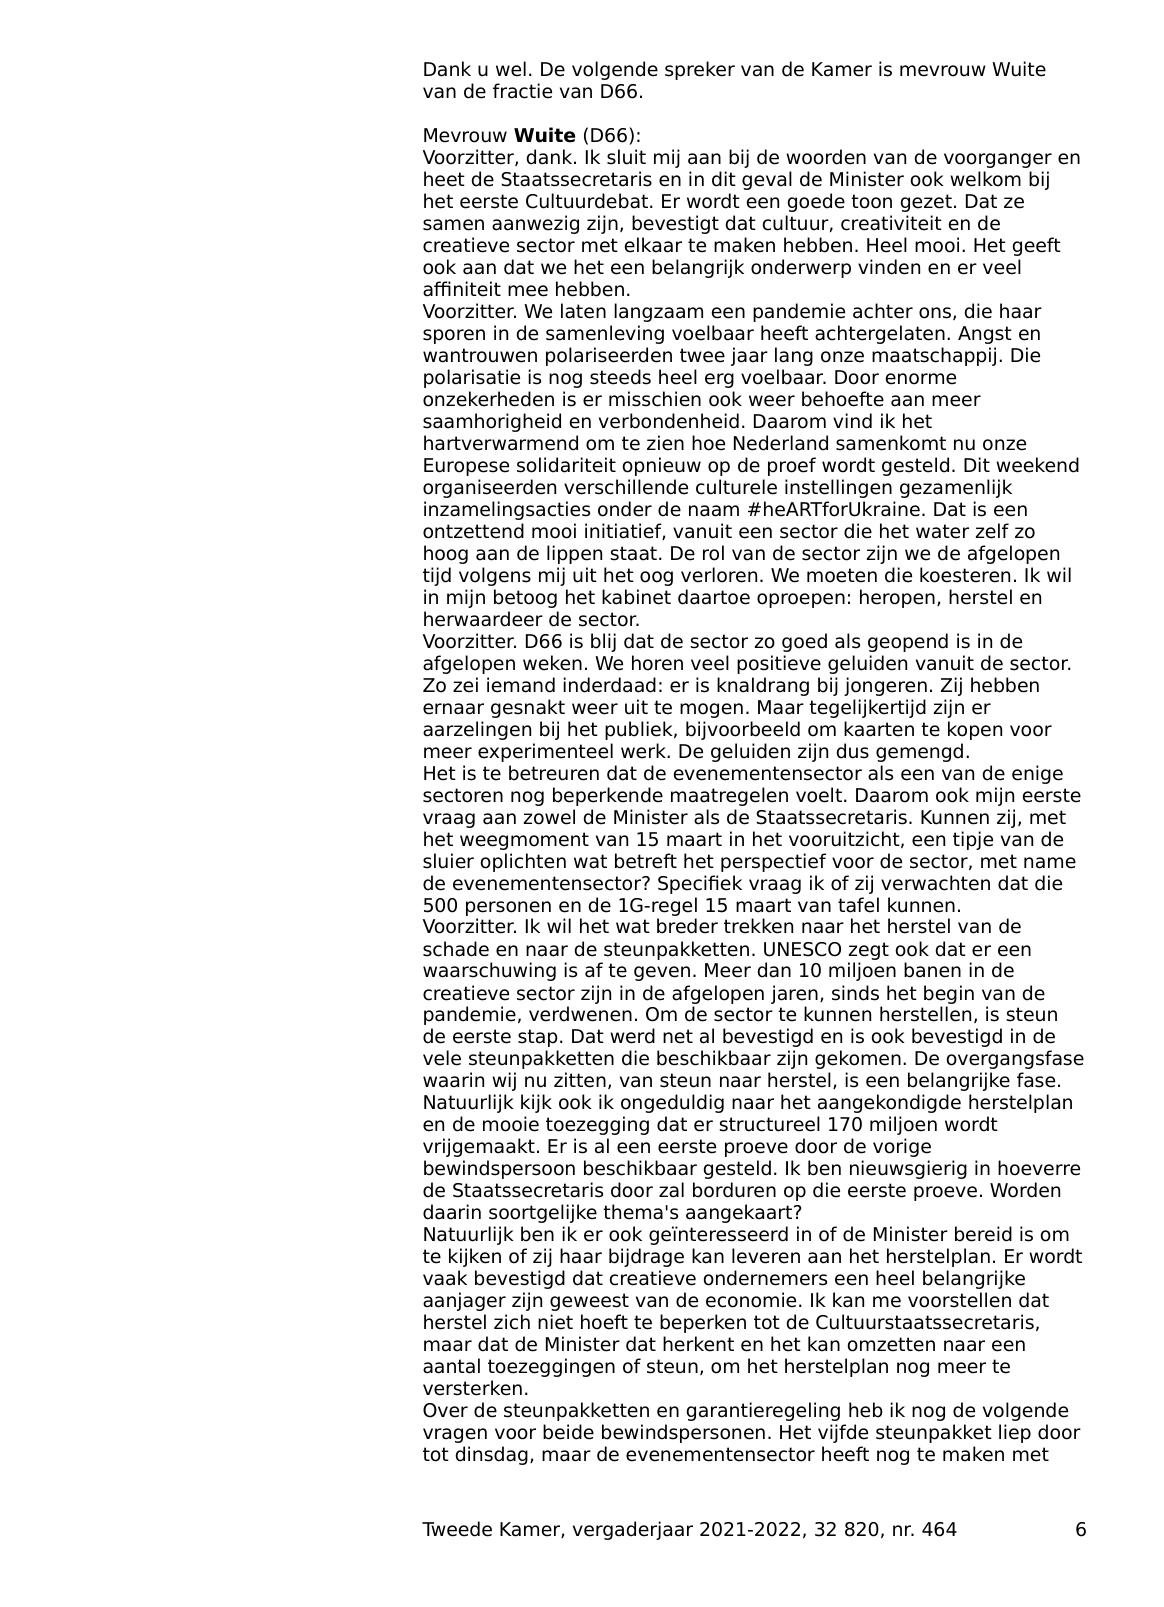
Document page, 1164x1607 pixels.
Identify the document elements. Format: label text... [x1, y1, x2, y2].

text Natuurlijk ben ik er ook geïnteresseerd in of de Minister bereid is om te kijken of zij haar bijdrage kan leveren aan het herstelplan. Er wordt vaak bevestigd dat creatieve ondernemers een heel belangrijke aanjager zijn geweest van de economie. Ik kan me voorstellen dat herstel zich niet hoeft te beperken tot de Cultuurstaatssecretaris, maar dat de Minister dat herkent en het kan omzetten naar een aantal toezeggingen of steun, om het herstelplan nog meer te versterken. [422, 1224, 1087, 1400]
text Dank u wel. De volgende spreker van de Kamer is mevrouw Wuite van de fractie van D66. [422, 59, 1087, 103]
text Voorzitter. D66 is blij dat de sector zo goed als geopend is in de afgelopen weken. We horen veel positieve geluiden vanuit de sector. Zo zei iemand inderdaad: er is knaldrang bij jongeren. Zij hebben ernaar gesnakt weer uit te mogen. Maar tegelijkertijd zijn er aarzelingen bij het publiek, bijvoorbeeld om kaarten te kopen voor meer experimenteel werk. De geluiden zijn dus gemengd. [422, 631, 1087, 763]
text Het is te betreuren dat de evenementensector als een van de enige sectoren nog beperkende maatregelen voelt. Daarom ook mijn eerste vraag aan zowel de Minister als de Staatssecretaris. Kunnen zij, met het weegmoment van 15 maart in het vooruitzicht, een tipje van de sluier oplichten wat betreft het perspectief voor de sector, met name de evenementensector? Specifiek vraag ik of zij verwachten dat die 500 personen en de 1G-regel 15 maart van tafel kunnen. [422, 763, 1087, 916]
text Voorzitter. We laten langzaam een pandemie achter ons, die haar sporen in de samenleving voelbaar heeft achtergelaten. Angst en wantrouwen polariseerden twee jaar lang onze maatschappij. Die polarisatie is nog steeds heel erg voelbaar. Door enorme onzekerheden is er misschien ook weer behoefte aan meer saamhorigheid en verbondenheid. Daarom vind ik het hartverwarmend om te zien hoe Nederland samenkomt nu onze Europese solidariteit opnieuw op de proef wordt gesteld. Dit weekend organiseerden verschillende culturele instellingen gezamenlijk inzamelingsacties onder de naam #heARTforUkraine. Dat is een ontzettend mooi initiatief, vanuit een sector die het water zelf zo hoog aan de lippen staat. De rol van de sector zijn we de afgelopen tijd volgens mij uit het oog verloren. We moeten die koesteren. Ik wil in mijn betoog het kabinet daartoe oproepen: heropen, herstel en herwaardeer de sector. [422, 301, 1087, 631]
text Voorzitter, dank. Ik sluit mij aan bij de woorden van de voorganger en heet de Staatssecretaris en in dit geval de Minister ook welkom bij het eerste Cultuurdebat. Er wordt een goede toon gezet. Dat ze samen aanwezig zijn, bevestigt dat cultuur, creativiteit en de creatieve sector met elkaar te maken hebben. Heel mooi. Het geeft ook aan dat we het een belangrijk onderwerp vinden en er veel affiniteit mee hebben. [422, 147, 1087, 301]
text Mevrouw Wuite (D66): [422, 125, 1087, 147]
text Over de steunpakketten en garantieregeling heb ik nog de volgende vragen voor beide bewindspersonen. Het vijfde steunpakket liep door tot dinsdag, maar de evenementensector heeft nog te maken met [422, 1400, 1087, 1466]
text Voorzitter. Ik wil het wat breder trekken naar het herstel van de schade en naar de steunpakketten. UNESCO zegt ook dat er een waarschuwing is af te geven. Meer dan 10 miljoen banen in de creatieve sector zijn in de afgelopen jaren, sinds het begin van de pandemie, verdwenen. Om de sector te kunnen herstellen, is steun de eerste stap. Dat werd net al bevestigd en is ook bevestigd in de vele steunpakketten die beschikbaar zijn gekomen. De overgangsfase waarin wij nu zitten, van steun naar herstel, is een belangrijke fase. Natuurlijk kijk ook ik ongeduldig naar het aangekondigde herstelplan en de mooie toezegging dat er structureel 170 miljoen wordt vrijgemaakt. Er is al een eerste proeve door de vorige bewindspersoon beschikbaar gesteld. Ik ben nieuwsgierig in hoeverre de Staatssecretaris door zal borduren op die eerste proeve. Worden daarin soortgelijke thema's aangekaart? [422, 916, 1087, 1224]
